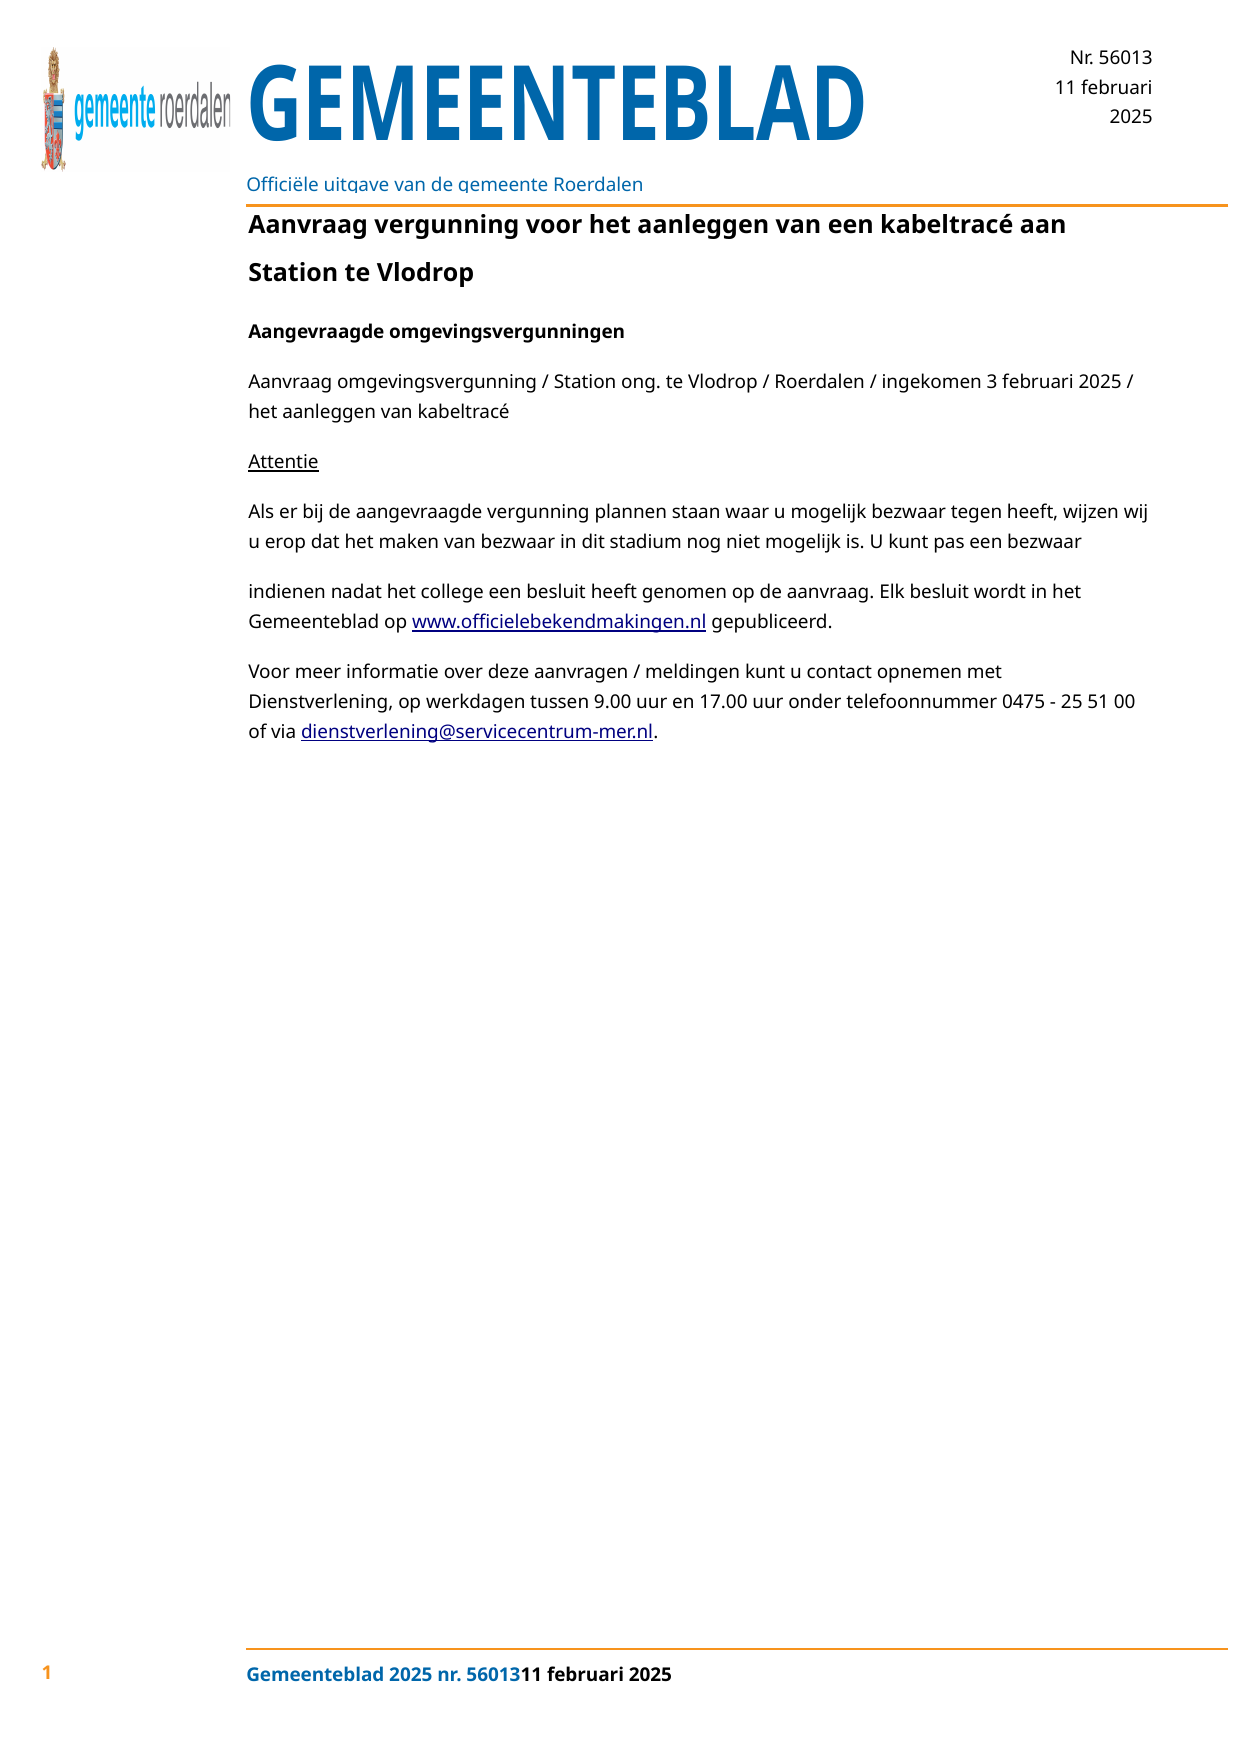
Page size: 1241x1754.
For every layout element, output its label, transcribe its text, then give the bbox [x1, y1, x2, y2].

text indienen nadat het college een besluit heeft genomen op de aanvraag. Elk besluit wordt in het Gemeenteblad op www.officielebekendmakingen.nl gepubliceerd. [248, 579, 1152, 634]
text Aanvraag omgevingsvergunning / Station ong. te Vlodrop / Roerdalen / ingekomen 3 februari 2025 / het aanleggen van kabeltracé [248, 368, 1152, 424]
text Voor meer informatie over deze aanvragen / meldingen kunt u contact opnemen met Dienstverlening, op werkdagen tussen 9.00 uur en 17.00 uur onder telefoonnummer 0475 - 25 51 00 of via dienstverlening@servicecentrum-mer.nl. [248, 659, 1152, 744]
picture [41, 47, 231, 172]
text Aanvraag vergunning voor het aanleggen van een kabeltracé aan Station te Vlodrop [248, 207, 1152, 288]
text Als er bij de aangevraagde vergunning plannen staan waar u mogelijk bezwaar tegen heeft, wijzen wij u erop dat het maken van bezwaar in dit stadium nog niet mogelijk is. U kunt pas een bezwaar [248, 499, 1152, 554]
text Attentie [248, 448, 1152, 474]
text Aangevraagde omgevingsvergunningen [248, 318, 1152, 344]
